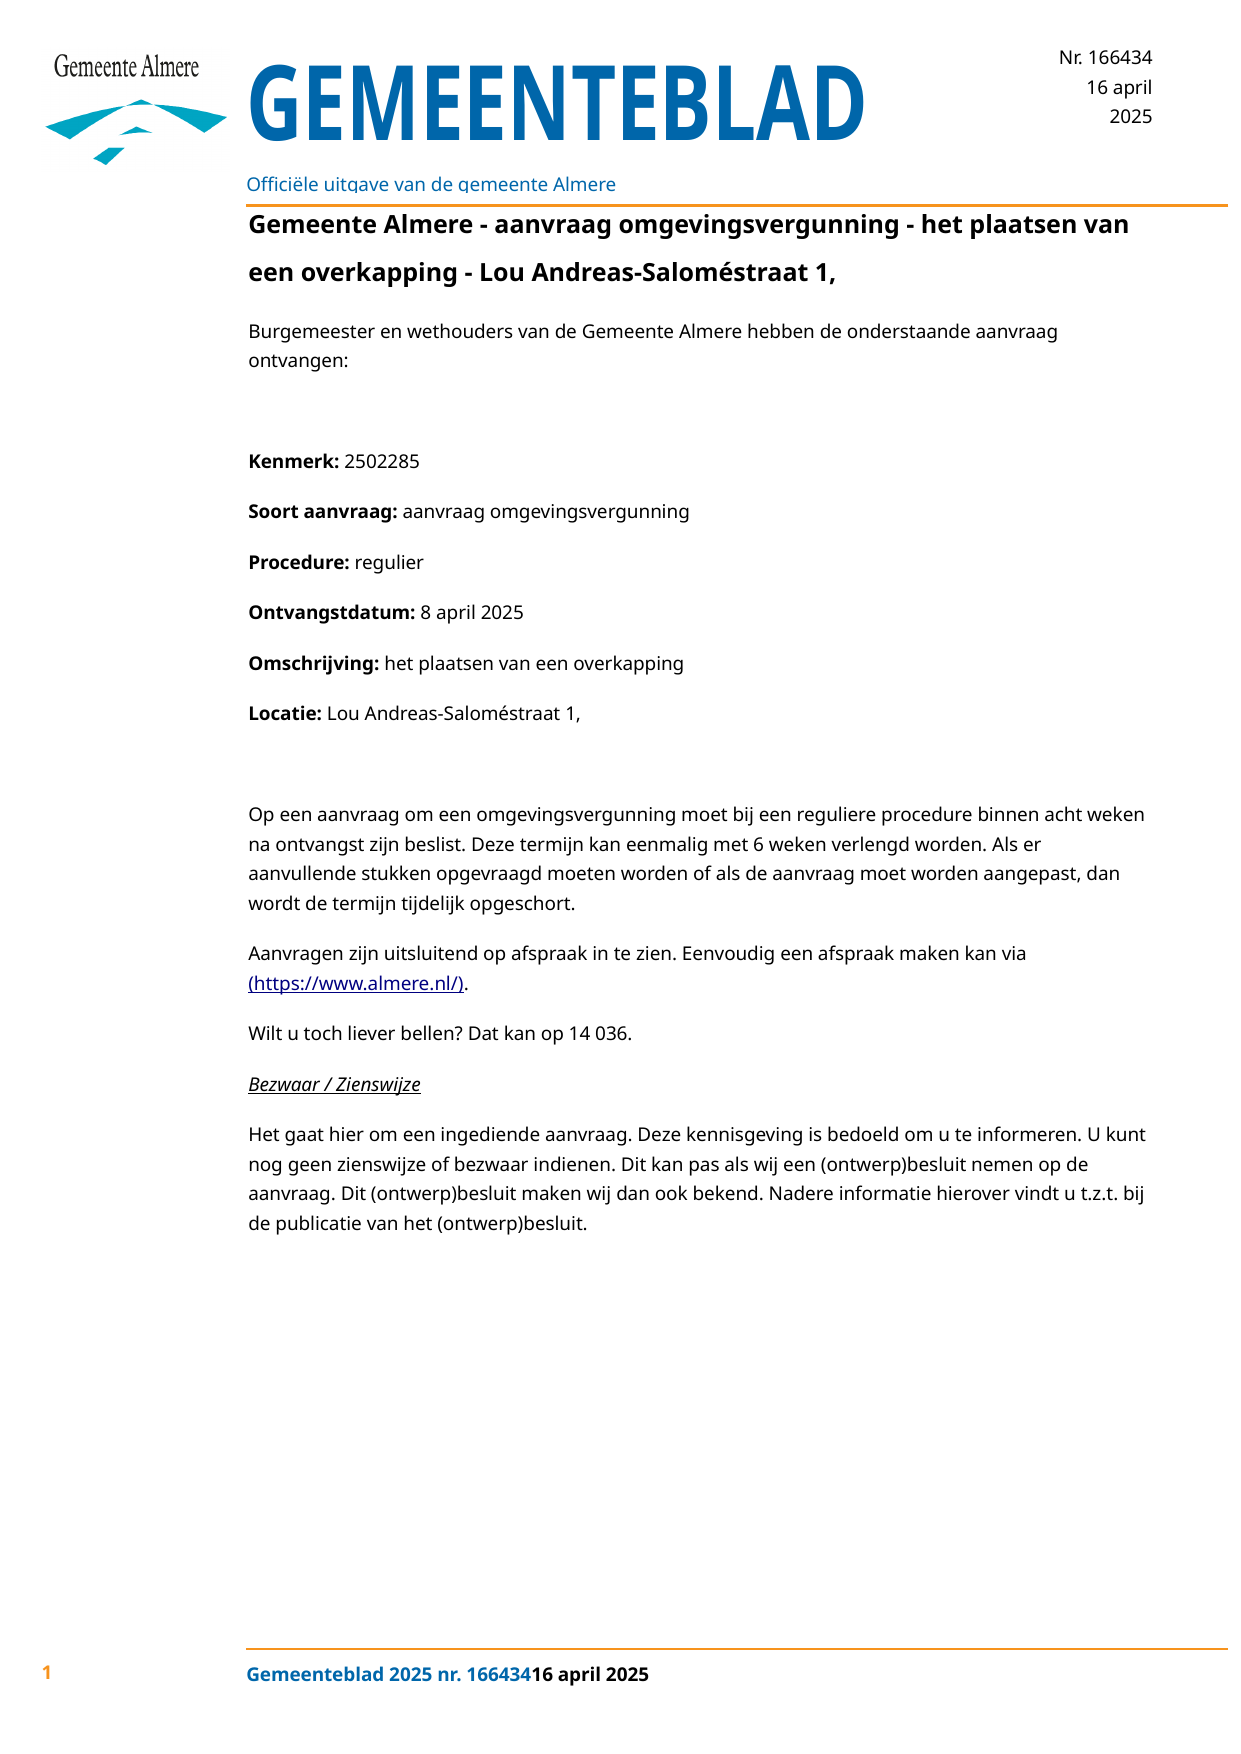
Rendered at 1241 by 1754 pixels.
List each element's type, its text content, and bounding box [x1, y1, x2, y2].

text Omschrijving: het plaatsen van een overkapping [248, 650, 1152, 676]
text Bezwaar / Zienswijze [248, 1071, 1152, 1097]
text Wilt u toch liever bellen? Dat kan op 14 036. [248, 1020, 1152, 1046]
text Aanvragen zijn uitsluitend op afspraak in te zien. Eenvoudig een afspraak maken kan via (https://www.almere.nl/). [248, 940, 1152, 996]
picture [41, 47, 231, 172]
text Ontvangstdatum: 8 april 2025 [248, 599, 1152, 625]
text Kenmerk: 2502285 [248, 448, 1152, 474]
text Locatie: Lou Andreas-Saloméstraat 1, [248, 700, 1152, 726]
text Burgemeester en wethouders van de Gemeente Almere hebben de onderstaande aanvraag ontvangen: [248, 318, 1152, 373]
text Het gaat hier om een ingediende aanvraag. Deze kennisgeving is bedoeld om u te informeren. U kunt nog geen zienswijze of bezwaar indienen. Dit kan pas als wij een (ontwerp)besluit nemen op de aanvraag. Dit (ontwerp)besluit maken wij dan ook bekend. Nadere informatie hierover vindt u t.z.t. bij de publicatie van het (ontwerp)besluit. [248, 1121, 1152, 1236]
text Soort aanvraag: aanvraag omgevingsvergunning [248, 499, 1152, 524]
text Gemeente Almere - aanvraag omgevingsvergunning - het plaatsen van een overkapping - Lou Andreas-Saloméstraat 1, [248, 207, 1152, 288]
text Op een aanvraag om een omgevingsvergunning moet bij een reguliere procedure binnen acht weken na ontvangst zijn beslist. Deze termijn kan eenmalig met 6 weken verlengd worden. Als er aanvullende stukken opgevraagd moeten worden of als de aanvraag moet worden aangepast, dan wordt de termijn tijdelijk opgeschort. [248, 801, 1152, 916]
text Procedure: regulier [248, 549, 1152, 575]
